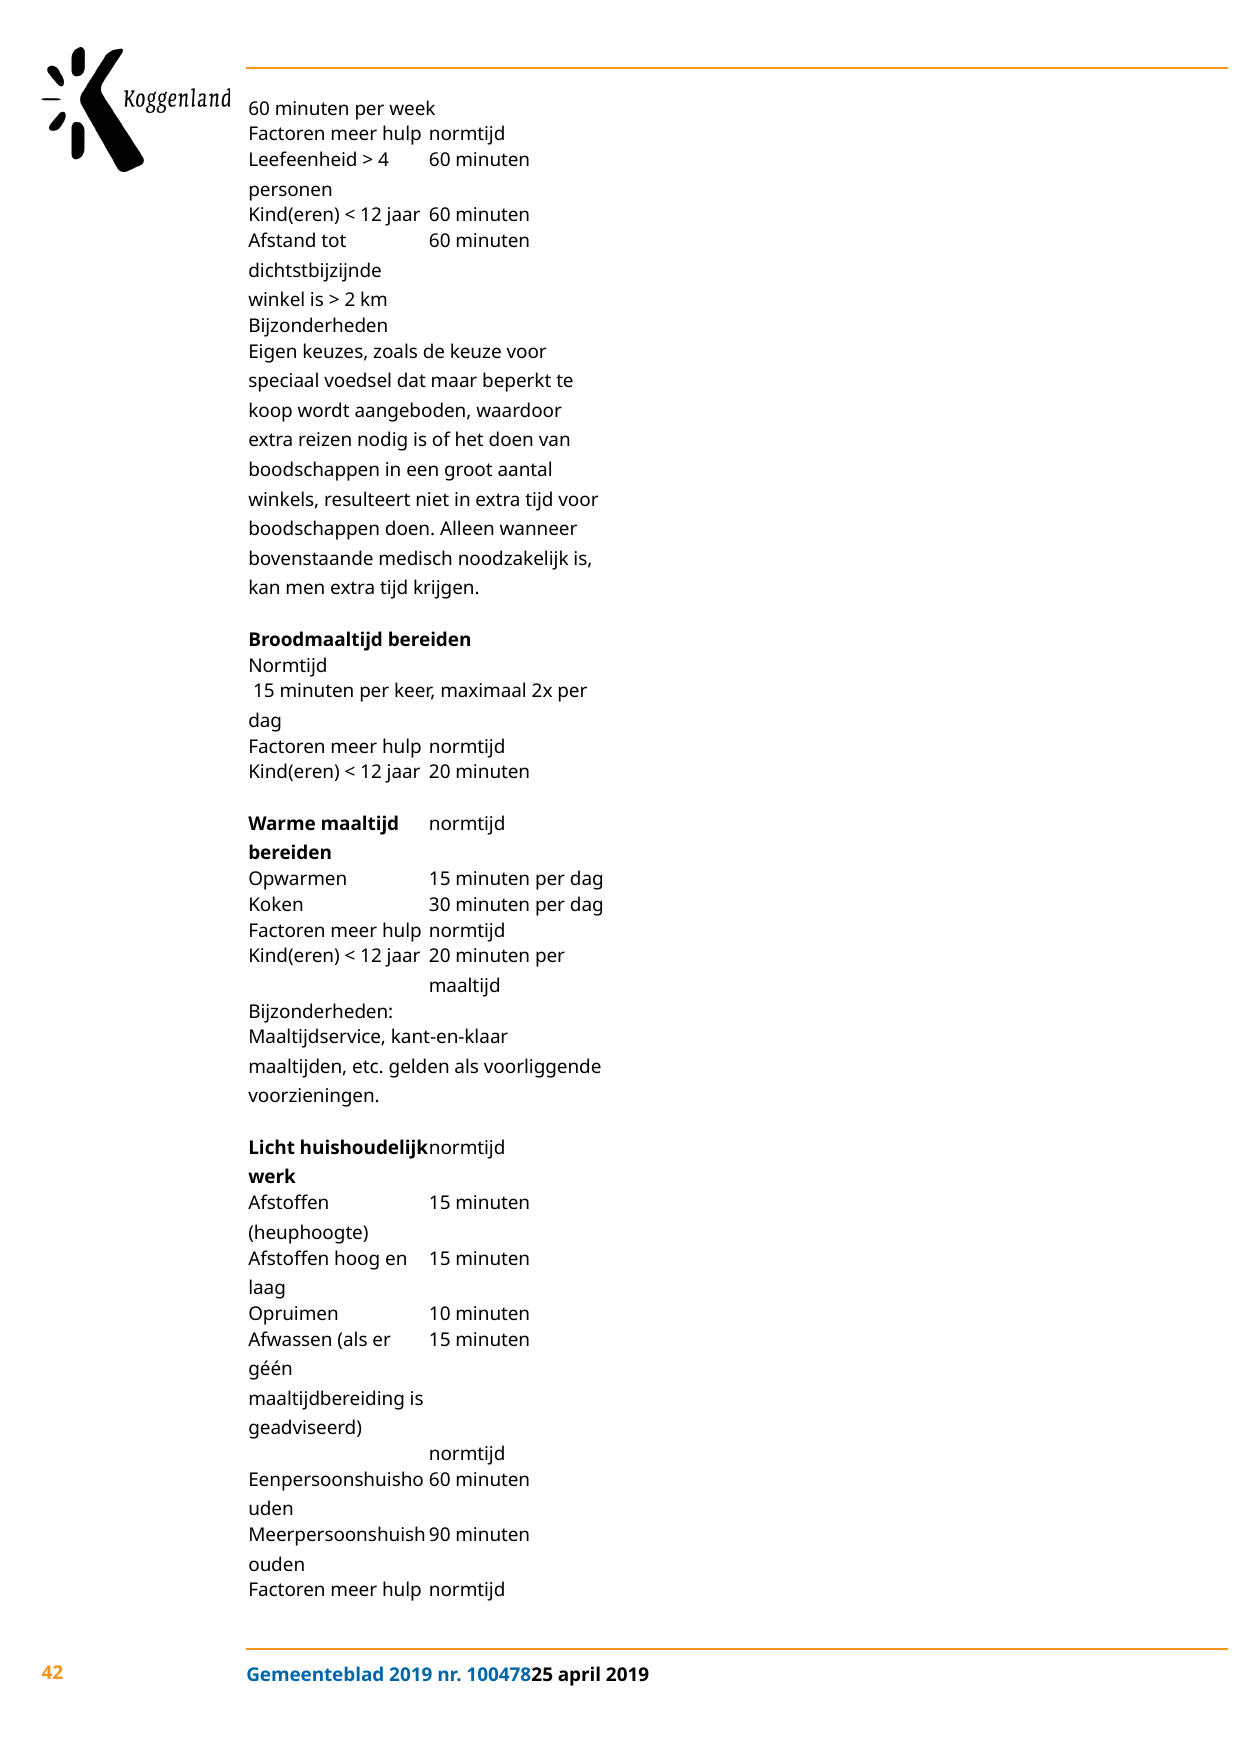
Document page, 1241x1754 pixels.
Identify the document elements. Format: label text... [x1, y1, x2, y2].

table_cell Eenpersoonshuishouden [248, 1466, 429, 1521]
table_cell normtijd [429, 1134, 609, 1189]
table_cell Maaltijdservice, kant-en-klaar maaltijden, etc. gelden als voorliggende voorzieningen. [248, 1024, 609, 1108]
table_cell 60 minuten [429, 146, 609, 202]
table_cell Kind(eren) < 12 jaar [248, 943, 429, 998]
table_cell 15 minuten per keer, maximaal 2x per dag [248, 678, 609, 733]
table_cell 30 minuten per dag [429, 891, 609, 917]
table_cell [248, 1440, 429, 1466]
table_cell normtijd [429, 121, 609, 146]
table_cell Koken [248, 891, 429, 917]
table_cell Kind(eren) < 12 jaar [248, 202, 429, 227]
table_cell Factoren meer hulp [248, 917, 429, 942]
table_cell Factoren meer hulp [248, 121, 429, 146]
table_cell normtijd [429, 917, 609, 942]
table_cell Afstoffen hoog en laag [248, 1245, 429, 1300]
table_cell normtijd [429, 810, 609, 865]
table_cell 60 minuten per week [248, 95, 609, 121]
table_cell Opruimen [248, 1300, 429, 1326]
table_cell 60 minuten [429, 202, 609, 227]
table_cell Normtijd [248, 652, 609, 677]
table_cell Warme maaltijd bereiden [248, 810, 429, 865]
table_cell Bijzonderheden: [248, 998, 609, 1023]
table_cell 15 minuten [429, 1245, 609, 1300]
picture [41, 47, 231, 172]
table_cell normtijd [429, 1577, 609, 1602]
table_cell Leefeenheid > 4 personen [248, 146, 429, 202]
table_cell Eigen keuzes, zoals de keuze voor speciaal voedsel dat maar beperkt te koop wordt aangeboden, waardoor extra reizen nodig is of het doen van boodschappen in een groot aantal winkels, resulteert niet in extra tijd voor boodschappen doen. Alleen wanneer bovenstaande medisch noodzakelijk is, kan men extra tijd krijgen. [248, 338, 609, 600]
table_cell 15 minuten per dag [429, 865, 609, 891]
table_cell Afwassen (als er géén maaltijdbereiding is geadviseerd) [248, 1326, 429, 1440]
table_cell Bijzonderheden [248, 312, 429, 338]
table_cell normtijd [429, 733, 609, 758]
table_cell 20 minuten per maaltijd [429, 943, 609, 998]
table_cell 10 minuten [429, 1300, 609, 1326]
table_cell 15 minuten [429, 1190, 609, 1245]
table_cell [248, 600, 609, 626]
table_cell Factoren meer hulp [248, 1577, 429, 1602]
table_cell Opwarmen [248, 865, 429, 891]
table_cell [248, 1109, 609, 1134]
table_cell Kind(eren) < 12 jaar [248, 759, 429, 784]
table_cell Meerpersoonshuishouden [248, 1521, 429, 1577]
table_cell [429, 312, 609, 338]
table_cell 60 minuten [429, 227, 609, 312]
table_cell Afstoffen (heuphoogte) [248, 1190, 429, 1245]
table_cell 15 minuten [429, 1326, 609, 1440]
table_cell Licht huishoudelijk werk [248, 1134, 429, 1189]
table_cell 20 minuten [429, 759, 609, 784]
table_cell Factoren meer hulp [248, 733, 429, 758]
table_cell 90 minuten [429, 1521, 609, 1577]
table_cell Afstand tot dichtstbijzijnde winkel is > 2 km [248, 227, 429, 312]
table_cell Broodmaaltijd bereiden [248, 626, 609, 652]
table_cell normtijd [429, 1440, 609, 1466]
table_cell 60 minuten [429, 1466, 609, 1521]
table_cell [248, 784, 609, 810]
